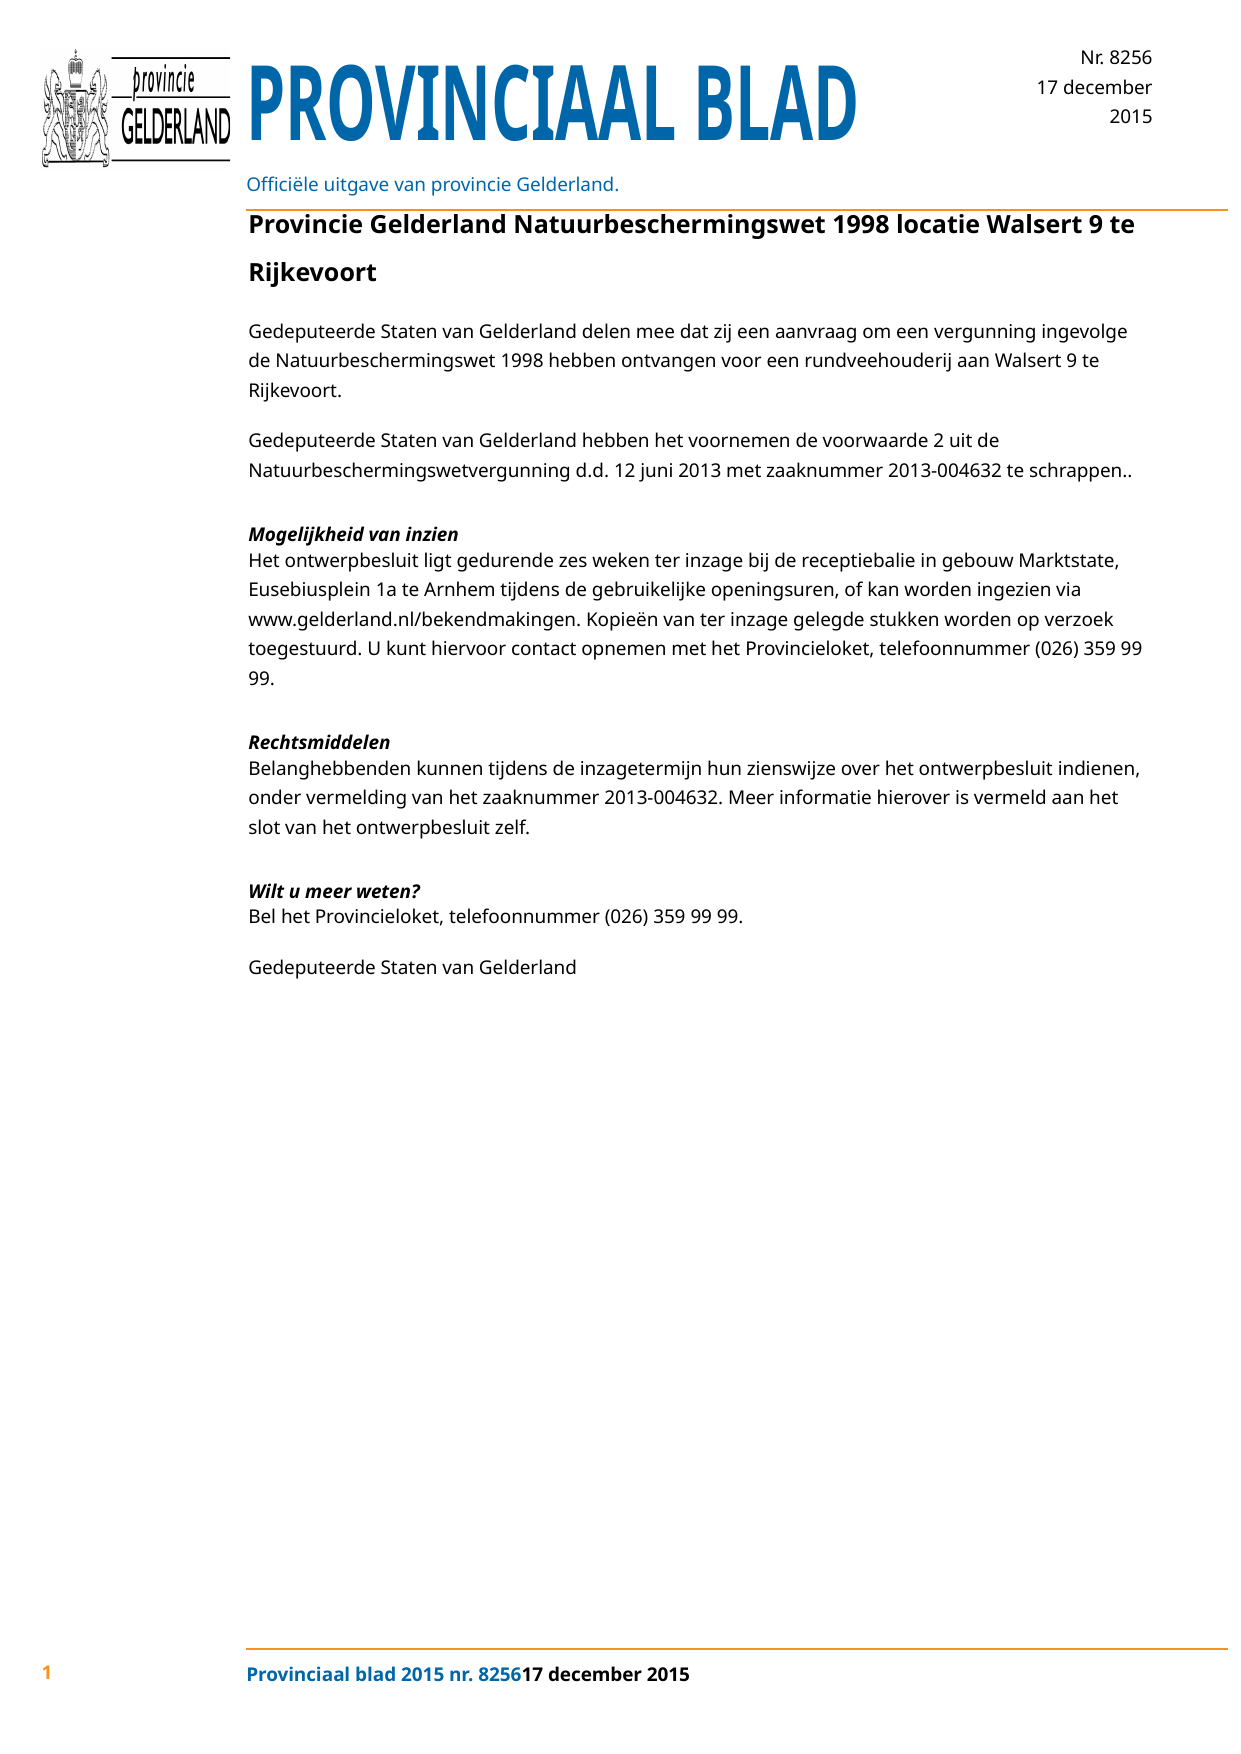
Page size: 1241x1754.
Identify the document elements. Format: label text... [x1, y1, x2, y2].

text Gedeputeerde Staten van Gelderland [248, 954, 1152, 980]
text Wilt u meer weten? [248, 878, 1152, 904]
picture [41, 47, 231, 172]
text Rechtsmiddelen [248, 729, 1152, 755]
text Mogelijkheid van inzien [248, 521, 1152, 547]
text Het ontwerpbesluit ligt gedurende zes weken ter inzage bij de receptiebalie in gebouw Marktstate, Eusebiusplein 1a te Arnhem tijdens de gebruikelijke openingsuren, of kan worden ingezien via www.gelderland.nl/bekendmakingen. Kopieën van ter inzage gelegde stukken worden op verzoek toegestuurd. U kunt hiervoor contact opnemen met het Provincieloket, telefoonnummer (026) 359 99 99. [248, 547, 1152, 691]
text Gedeputeerde Staten van Gelderland hebben het voornemen de voorwaarde 2 uit de Natuurbeschermingswetvergunning d.d. 12 juni 2013 met zaaknummer 2013-004632 te schrappen.. [248, 427, 1152, 483]
text Belanghebbenden kunnen tijdens de inzagetermijn hun zienswijze over het ontwerpbesluit indienen, onder vermelding van het zaaknummer 2013-004632. Meer informatie hierover is vermeld aan het slot van het ontwerpbesluit zelf. [248, 755, 1152, 840]
text Gedeputeerde Staten van Gelderland delen mee dat zij een aanvraag om een vergunning ingevolge de Natuurbeschermingswet 1998 hebben ontvangen voor een rundveehouderij aan Walsert 9 te Rijkevoort. [248, 318, 1152, 403]
text Bel het Provincieloket, telefoonnummer (026) 359 99 99. [248, 904, 1152, 929]
text Provincie Gelderland Natuurbeschermingswet 1998 locatie Walsert 9 te Rijkevoort [248, 211, 1152, 288]
